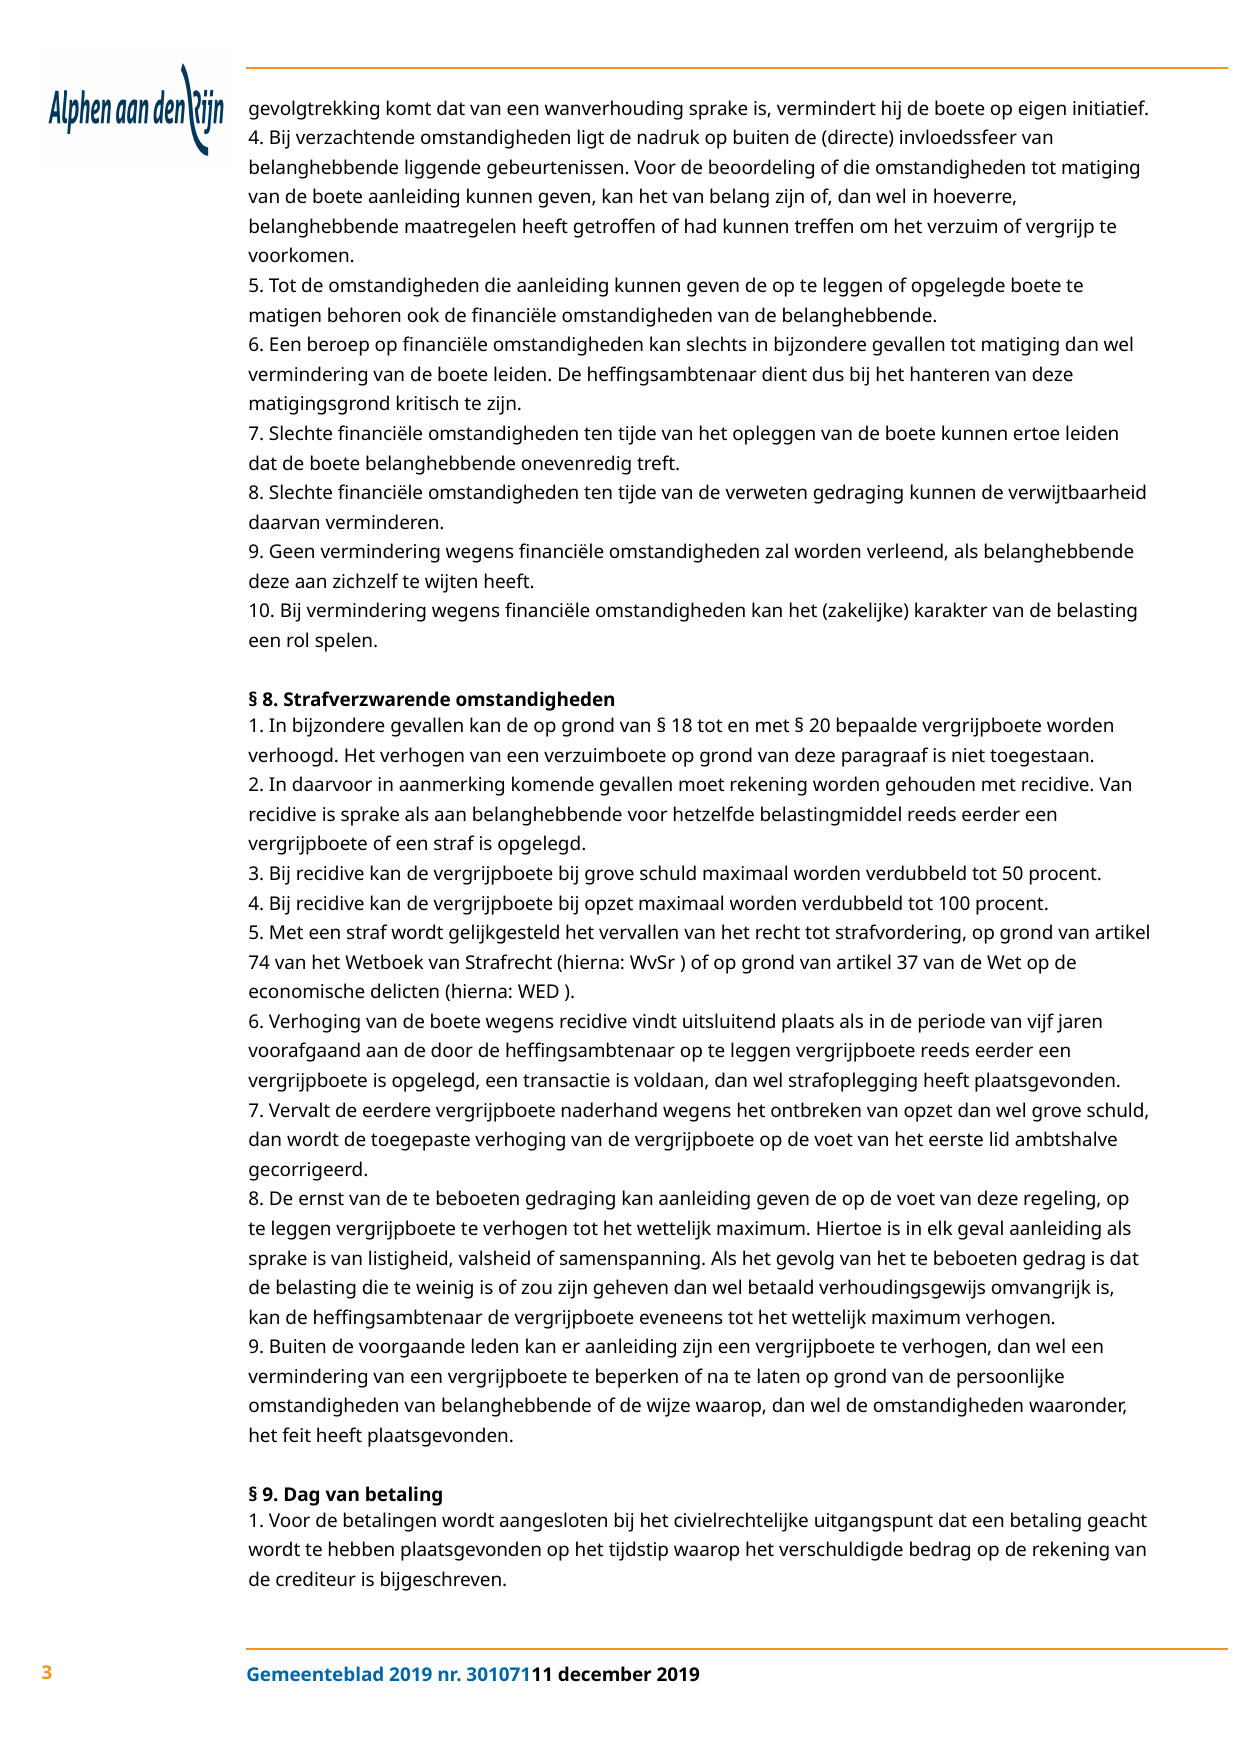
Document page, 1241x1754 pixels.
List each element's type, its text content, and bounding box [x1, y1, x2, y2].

text 3. Bij recidive kan de vergrijpboete bij grove schuld maximaal worden verdubbeld tot 50 procent. [248, 860, 1152, 886]
text 6. Verhoging van de boete wegens recidive vindt uitsluitend plaats als in de periode van vijf jaren voorafgaand aan de door de heffingsambtenaar op te leggen vergrijpboete reeds eerder een vergrijpboete is opgelegd, een transactie is voldaan, dan wel strafoplegging heeft plaatsgevonden. [248, 1008, 1152, 1093]
text 4. Bij recidive kan de vergrijpboete bij opzet maximaal worden verdubbeld tot 100 procent. [248, 890, 1152, 915]
text 1. Voor de betalingen wordt aangesloten bij het civielrechtelijke uitgangspunt dat een betaling geacht wordt te hebben plaatsgevonden op het tijdstip waarop het verschuldigde bedrag op de rekening van de crediteur is bijgeschreven. [248, 1507, 1152, 1592]
text 1. In bijzondere gevallen kan de op grond van § 18 tot en met § 20 bepaalde vergrijpboete worden verhoogd. Het verhogen van een verzuimboete op grond van deze paragraaf is niet toegestaan. [248, 712, 1152, 767]
text § 9. Dag van betaling [248, 1481, 1152, 1507]
text 8. Slechte financiële omstandigheden ten tijde van de verweten gedraging kunnen de verwijtbaarheid daarvan verminderen. [248, 479, 1152, 535]
picture [41, 47, 231, 172]
text 9. Buiten de voorgaande leden kan er aanleiding zijn een vergrijpboete te verhogen, dan wel een vermindering van een vergrijpboete te beperken of na te laten op grond van de persoonlijke omstandigheden van belanghebbende of de wijze waarop, dan wel de omstandigheden waaronder, het feit heeft plaatsgevonden. [248, 1333, 1152, 1448]
text 6. Een beroep op financiële omstandigheden kan slechts in bijzondere gevallen tot matiging dan wel vermindering van de boete leiden. De heffingsambtenaar dient dus bij het hanteren van deze matigingsgrond kritisch te zijn. [248, 331, 1152, 416]
text 5. Tot de omstandigheden die aanleiding kunnen geven de op te leggen of opgelegde boete te matigen behoren ook de financiële omstandigheden van de belanghebbende. [248, 272, 1152, 328]
text 8. De ernst van de te beboeten gedraging kan aanleiding geven de op de voet van deze regeling, op te leggen vergrijpboete te verhogen tot het wettelijk maximum. Hiertoe is in elk geval aanleiding als sprake is van listigheid, valsheid of samenspanning. Als het gevolg van het te beboeten gedrag is dat de belasting die te weinig is of zou zijn geheven dan wel betaald verhoudingsgewijs omvangrijk is, kan de heffingsambtenaar de vergrijpboete eveneens tot het wettelijk maximum verhogen. [248, 1186, 1152, 1329]
text 4. Bij verzachtende omstandigheden ligt de nadruk op buiten de (directe) invloedssfeer van belanghebbende liggende gebeurtenissen. Voor de beoordeling of die omstandigheden tot matiging van de boete aanleiding kunnen geven, kan het van belang zijn of, dan wel in hoeverre, belanghebbende maatregelen heeft getroffen of had kunnen treffen om het verzuim of vergrijp te voorkomen. [248, 124, 1152, 268]
text 10. Bij vermindering wegens financiële omstandigheden kan het (zakelijke) karakter van de belasting een rol spelen. [248, 598, 1152, 653]
text 7. Slechte financiële omstandigheden ten tijde van het opleggen van de boete kunnen ertoe leiden dat de boete belanghebbende onevenredig treft. [248, 420, 1152, 476]
text § 8. Strafverzwarende omstandigheden [248, 686, 1152, 712]
text 7. Vervalt de eerdere vergrijpboete naderhand wegens het ontbreken van opzet dan wel grove schuld, dan wordt de toegepaste verhoging van de vergrijpboete op de voet van het eerste lid ambtshalve gecorrigeerd. [248, 1097, 1152, 1182]
text 5. Met een straf wordt gelijkgesteld het vervallen van het recht tot strafvordering, op grond van artikel 74 van het Wetboek van Strafrecht (hierna: WvSr ) of op grond van artikel 37 van de Wet op de economische delicten (hierna: WED ). [248, 919, 1152, 1004]
text gevolgtrekking komt dat van een wanverhouding sprake is, vermindert hij de boete op eigen initiatief. [248, 95, 1152, 121]
text 2. In daarvoor in aanmerking komende gevallen moet rekening worden gehouden met recidive. Van recidive is sprake als aan belanghebbende voor hetzelfde belastingmiddel reeds eerder een vergrijpboete of een straf is opgelegd. [248, 771, 1152, 856]
text 9. Geen vermindering wegens financiële omstandigheden zal worden verleend, als belanghebbende deze aan zichzelf te wijten heeft. [248, 538, 1152, 594]
